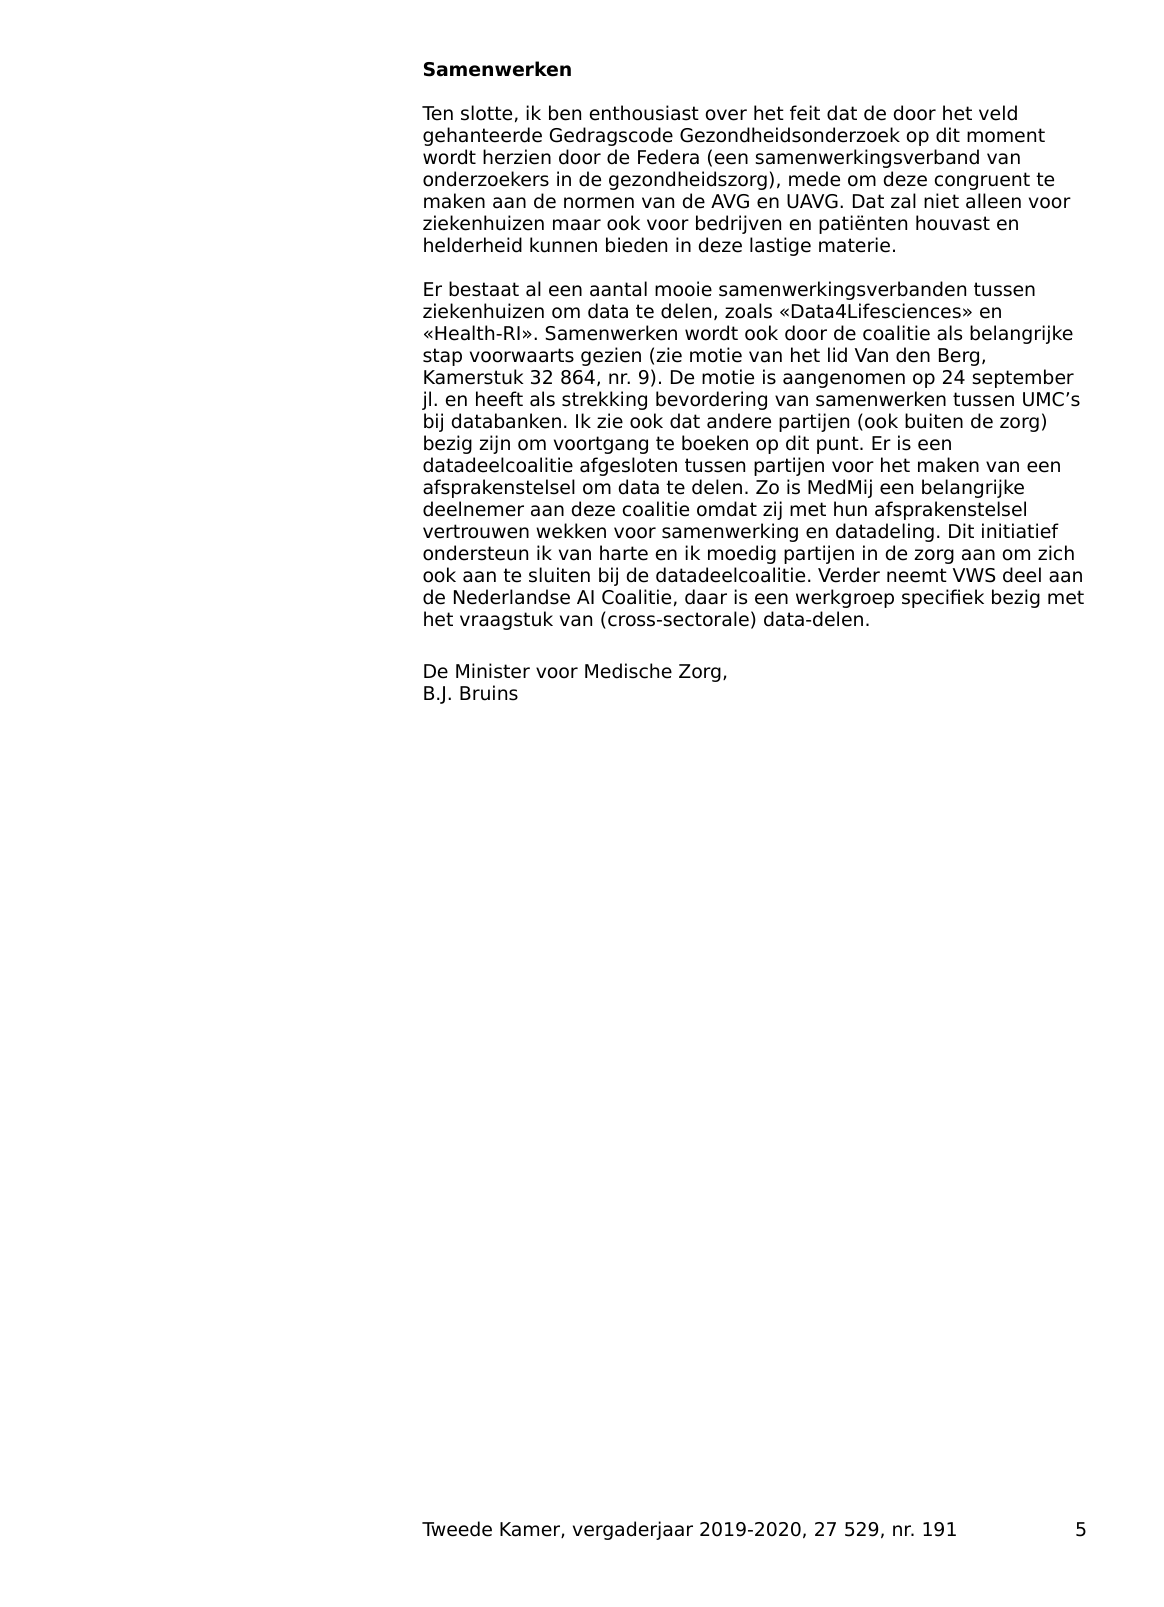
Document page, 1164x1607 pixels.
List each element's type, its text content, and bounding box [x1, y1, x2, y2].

subtitle Samenwerken [422, 59, 1087, 81]
text Er bestaat al een aantal mooie samenwerkingsverbanden tussen ziekenhuizen om data te delen, zoals «Data4Lifesciences» en «Health-RI». Samenwerken wordt ook door de coalitie als belangrijke stap voorwaarts gezien (zie motie van het lid Van den Berg, Kamerstuk 32 864, nr. 9). De motie is aangenomen op 24 september jl. en heeft als strekking bevordering van samenwerken tussen UMC’s bij databanken. Ik zie ook dat andere partijen (ook buiten de zorg) bezig zijn om voortgang te boeken op dit punt. Er is een datadeelcoalitie afgesloten tussen partijen voor het maken van een afsprakenstelsel om data te delen. Zo is MedMij een belangrijke deelnemer aan deze coalitie omdat zij met hun afsprakenstelsel vertrouwen wekken voor samenwerking en datadeling. Dit initiatief ondersteun ik van harte en ik moedig partijen in de zorg aan om zich ook aan te sluiten bij de datadeelcoalitie. Verder neemt VWS deel aan de Nederlandse AI Coalitie, daar is een werkgroep specifiek bezig met het vraagstuk van (cross-sectorale) data-delen. [422, 279, 1087, 631]
text De Minister voor Medische Zorg, B.J. Bruins [422, 661, 1087, 705]
text Ten slotte, ik ben enthousiast over het feit dat de door het veld gehanteerde Gedragscode Gezondheidsonderzoek op dit moment wordt herzien door de Federa (een samenwerkingsverband van onderzoekers in de gezondheidszorg), mede om deze congruent te maken aan de normen van de AVG en UAVG. Dat zal niet alleen voor ziekenhuizen maar ook voor bedrijven en patiënten houvast en helderheid kunnen bieden in deze lastige materie. [422, 103, 1087, 257]
